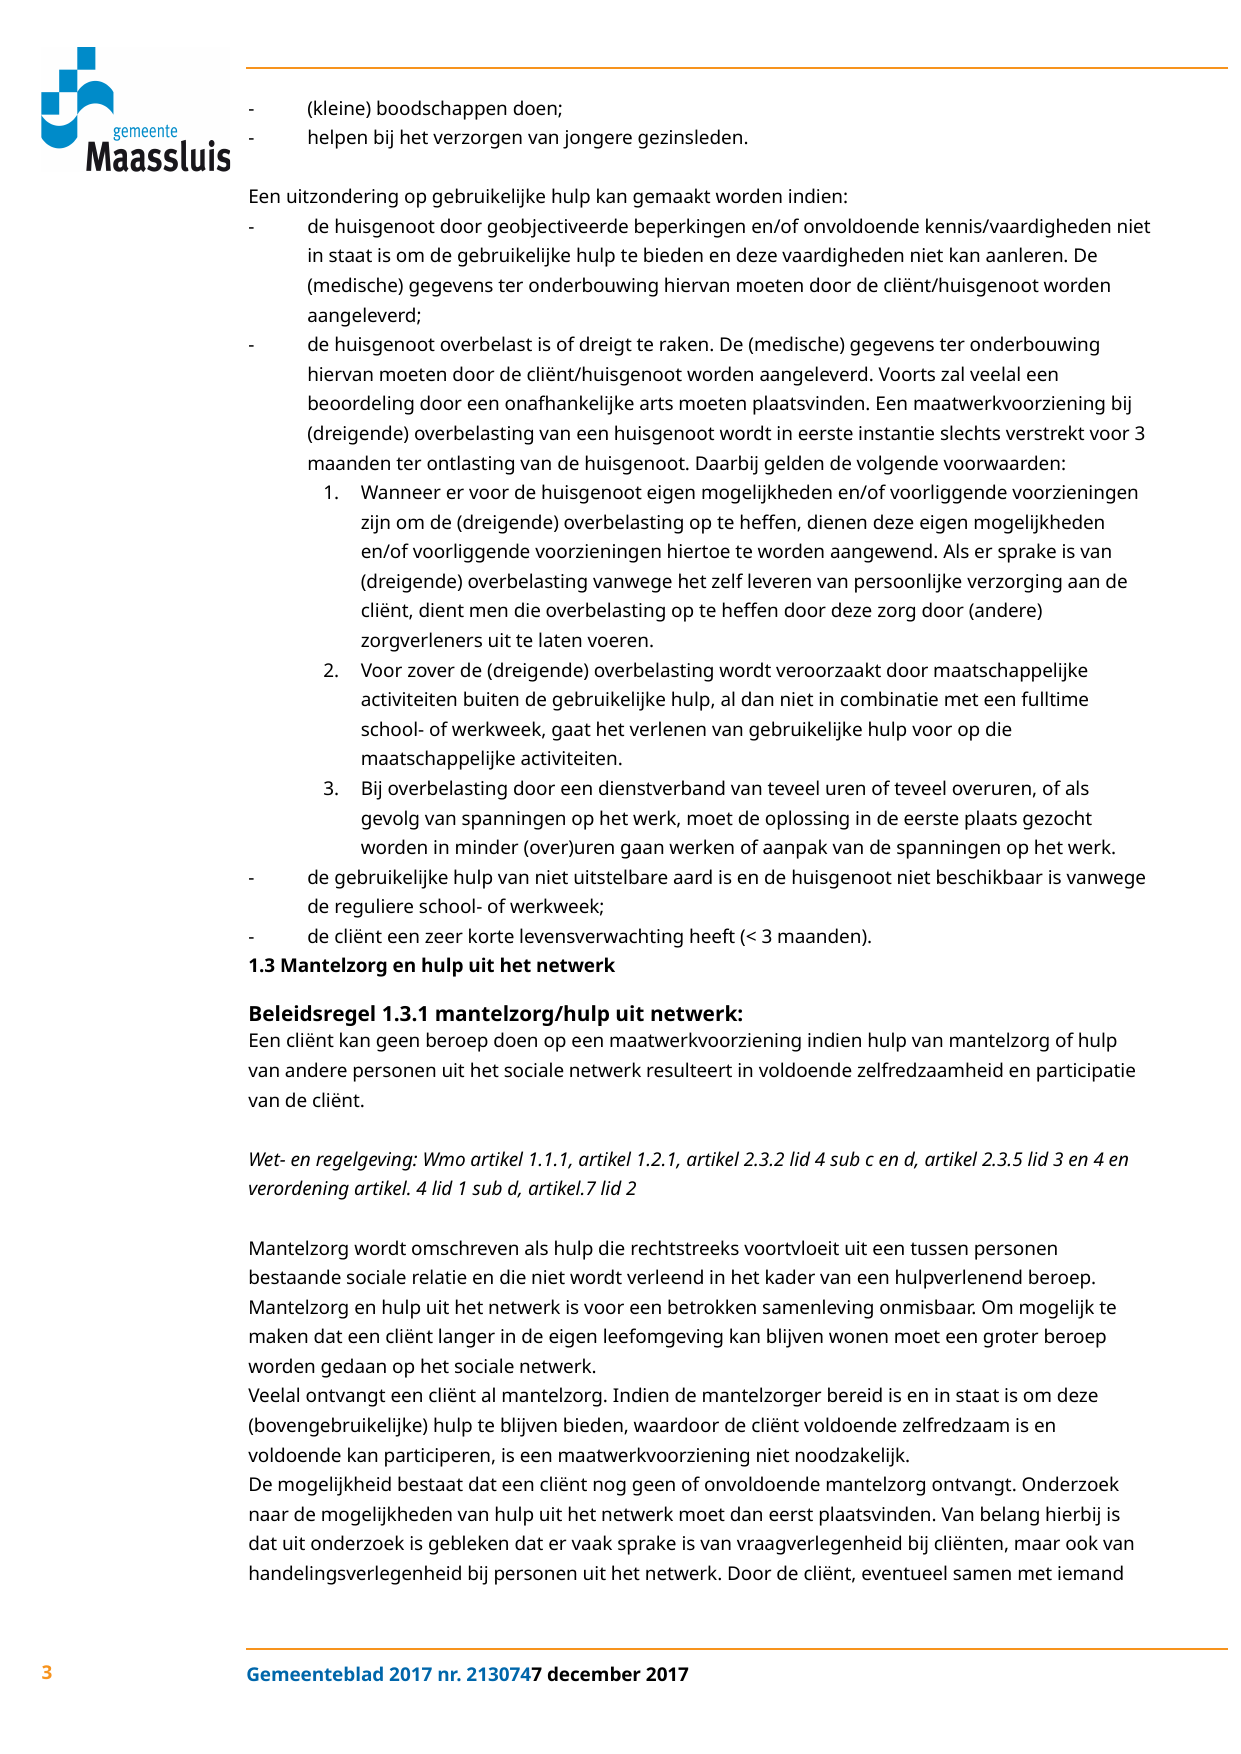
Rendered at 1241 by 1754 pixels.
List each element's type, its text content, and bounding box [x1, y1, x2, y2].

picture [41, 47, 77, 92]
list de huisgenoot door geobjectiveerde beperkingen en/of onvoldoende kennis/vaardigheden niet in staat is om de gebruikelijke hulp te bieden en deze vaardigheden niet kan aanleren. De (medische) gegevens ter onderbouwing hiervan moeten door de cliënt/huisgenoot worden aangeleverd; [248, 213, 1152, 328]
list helpen bij het verzorgen van jongere gezinsleden. [248, 124, 1152, 150]
list de cliënt een zeer korte levensverwachting heeft (< 3 maanden). [248, 923, 1152, 949]
list de gebruikelijke hulp van niet uitstelbare aard is en de huisgenoot niet beschikbaar is vanwege de reguliere school- of werkweek; [248, 864, 1152, 919]
picture [41, 47, 231, 172]
text Mantelzorg wordt omschreven als hulp die rechtstreeks voortvloeit uit een tussen personen bestaande sociale relatie en die niet wordt verleend in het kader van een hulpverlenend beroep. Mantelzorg en hulp uit het netwerk is voor een betrokken samenleving onmisbaar. Om mogelijk te maken dat een cliënt langer in de eigen leefomgeving kan blijven wonen moet een groter beroep worden gedaan op het sociale netwerk. [248, 1235, 1152, 1379]
list de huisgenoot overbelast is of dreigt te raken. De (medische) gegevens ter onderbouwing hiervan moeten door de cliënt/huisgenoot worden aangeleverd. Voorts zal veelal een beoordeling door een onafhankelijke arts moeten plaatsvinden. Een maatwerkvoorziening bij (dreigende) overbelasting van een huisgenoot wordt in eerste instantie slechts verstrekt voor 3 maanden ter ontlasting van de huisgenoot. Daarbij gelden de volgende voorwaarden: [248, 331, 1152, 476]
list (kleine) boodschappen doen; [248, 95, 1152, 121]
text Een cliënt kan geen beroep doen op een maatwerkvoorziening indien hulp van mantelzorg of hulp van andere personen uit het sociale netwerk resulteert in voldoende zelfredzaamheid en participatie van de cliënt. [248, 1028, 1152, 1113]
text Beleidsregel 1.3.1 mantelzorg/hulp uit netwerk: [248, 999, 1152, 1028]
text Wet- en regelgeving: Wmo artikel 1.1.1, artikel 1.2.1, artikel 2.3.2 lid 4 sub c en d, artikel 2.3.5 lid 3 en 4 en verordening artikel. 4 lid 1 sub d, artikel.7 lid 2 [248, 1146, 1152, 1201]
text 1.3 Mantelzorg en hulp uit het netwerk [248, 953, 1152, 978]
list Bij overbelasting door een dienstverband van teveel uren of teveel overuren, of als gevolg van spanningen op het werk, moet de oplossing in de eerste plaats gezocht worden in minder (over)uren gaan werken of aanpak van de spanningen op het werk. [323, 775, 1152, 860]
list Voor zover de (dreigende) overbelasting wordt veroorzaakt door maatschappelijke activiteiten buiten de gebruikelijke hulp, al dan niet in combinatie met een fulltime school- of werkweek, gaat het verlenen van gebruikelijke hulp voor op die maatschappelijke activiteiten. [323, 657, 1152, 771]
list Wanneer er voor de huisgenoot eigen mogelijkheden en/of voorliggende voorzieningen zijn om de (dreigende) overbelasting op te heffen, dienen deze eigen mogelijkheden en/of voorliggende voorzieningen hiertoe te worden aangewend. Als er sprake is van (dreigende) overbelasting vanwege het zelf leveren van persoonlijke verzorging aan de cliënt, dient men die overbelasting op te heffen door deze zorg door (andere) zorgverleners uit te laten voeren. [323, 479, 1152, 653]
text De mogelijkheid bestaat dat een cliënt nog geen of onvoldoende mantelzorg ontvangt. Onderzoek naar de mogelijkheden van hulp uit het netwerk moet dan eerst plaatsvinden. Van belang hierbij is dat uit onderzoek is gebleken dat er vaak sprake is van vraagverlegenheid bij cliënten, maar ook van handelingsverlegenheid bij personen uit het netwerk. Door de cliënt, eventueel samen met iemand [248, 1471, 1152, 1586]
text Veelal ontvangt een cliënt al mantelzorg. Indien de mantelzorger bereid is en in staat is om deze (bovengebruikelijke) hulp te blijven bieden, waardoor de cliënt voldoende zelfredzaam is en voldoende kan participeren, is een maatwerkvoorziening niet noodzakelijk. [248, 1383, 1152, 1468]
text Een uitzondering op gebruikelijke hulp kan gemaakt worden indien: [248, 183, 1152, 209]
